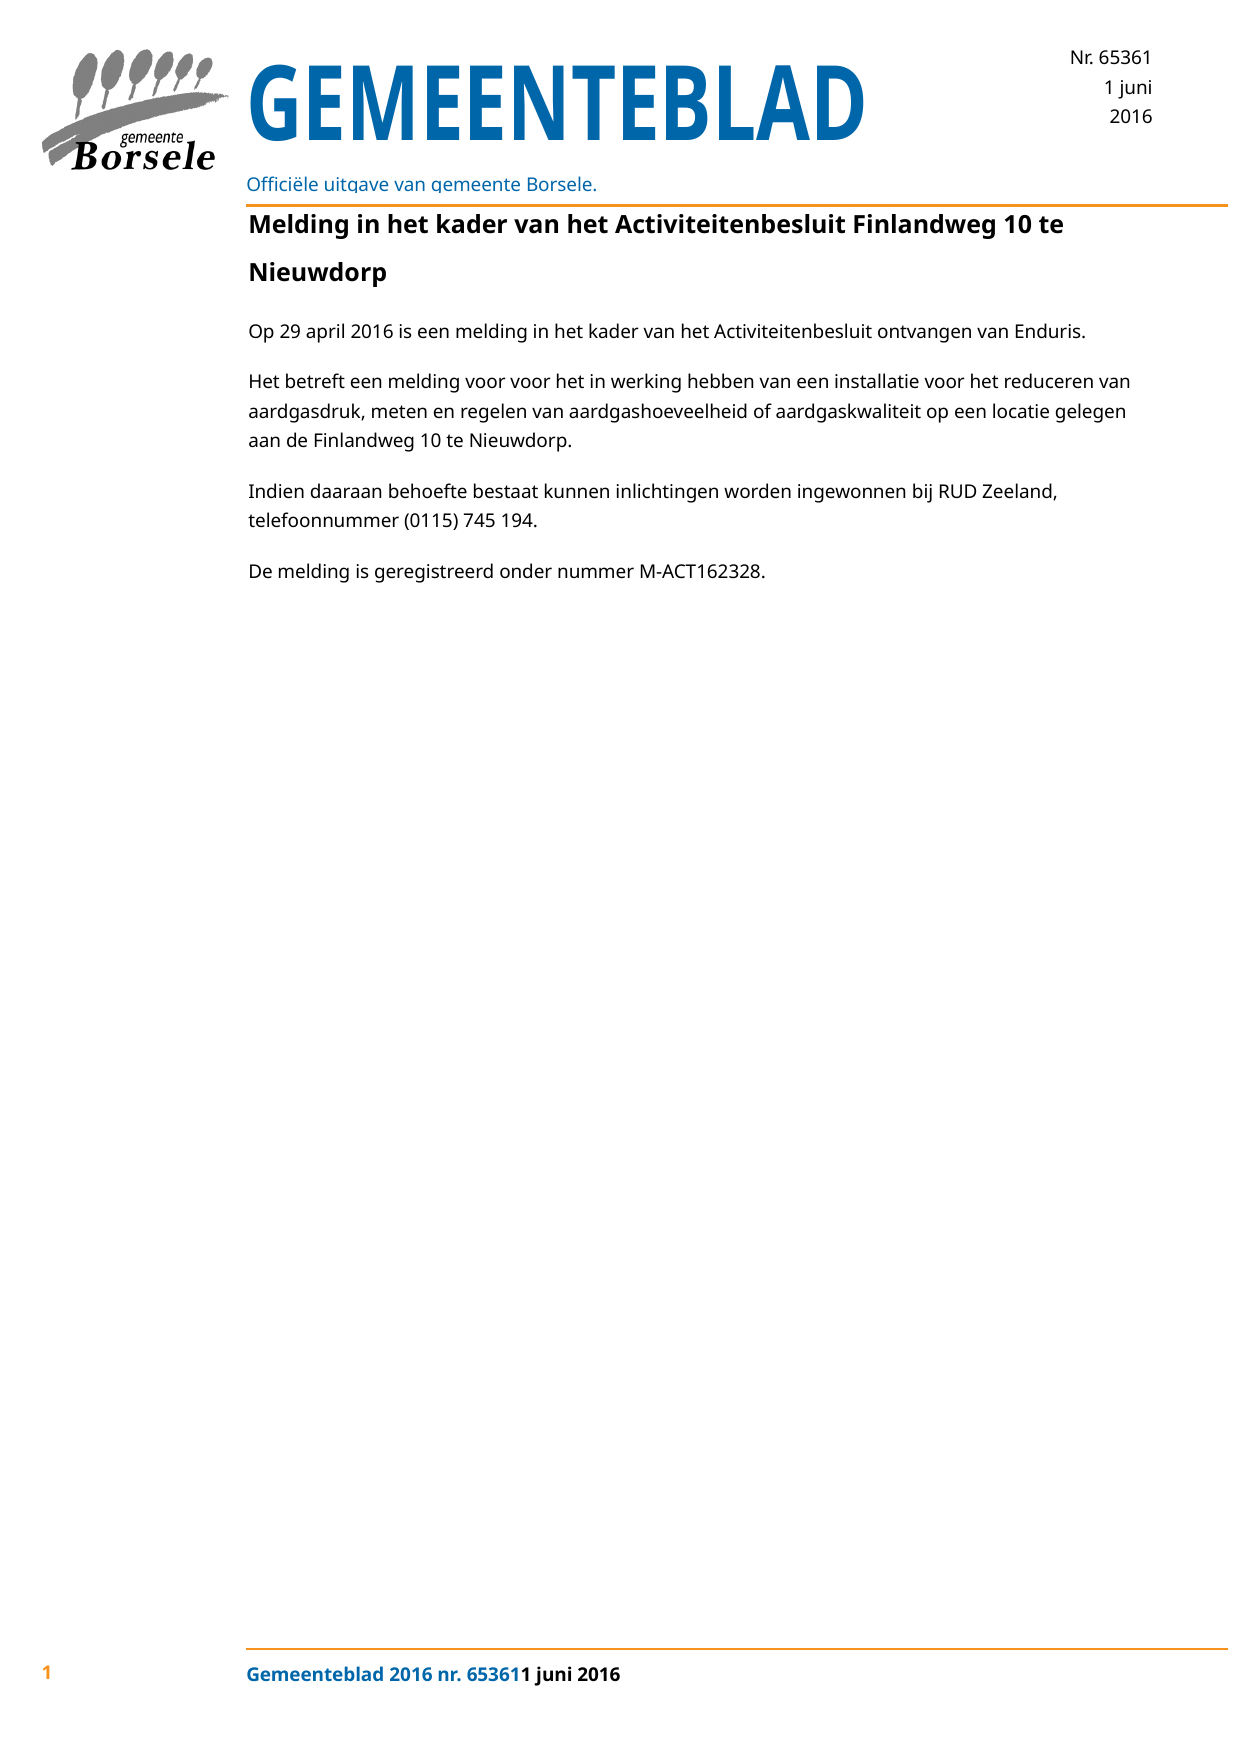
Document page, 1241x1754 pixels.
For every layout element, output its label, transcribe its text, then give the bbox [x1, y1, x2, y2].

text Melding in het kader van het Activiteitenbesluit Finlandweg 10 te Nieuwdorp [248, 207, 1152, 288]
text Indien daaraan behoefte bestaat kunnen inlichtingen worden ingewonnen bij RUD Zeeland, telefoonnummer (0115) 745 194. [248, 478, 1152, 533]
text Het betreft een melding voor voor het in werking hebben van een installatie voor het reduceren van aardgasdruk, meten en regelen van aardgashoeveelheid of aardgaskwaliteit op een locatie gelegen aan de Finlandweg 10 te Nieuwdorp. [248, 368, 1152, 453]
picture [41, 47, 231, 172]
text Op 29 april 2016 is een melding in het kader van het Activiteitenbesluit ontvangen van Enduris. [248, 318, 1152, 344]
text De melding is geregistreerd onder nummer M-ACT162328. [248, 558, 1152, 584]
